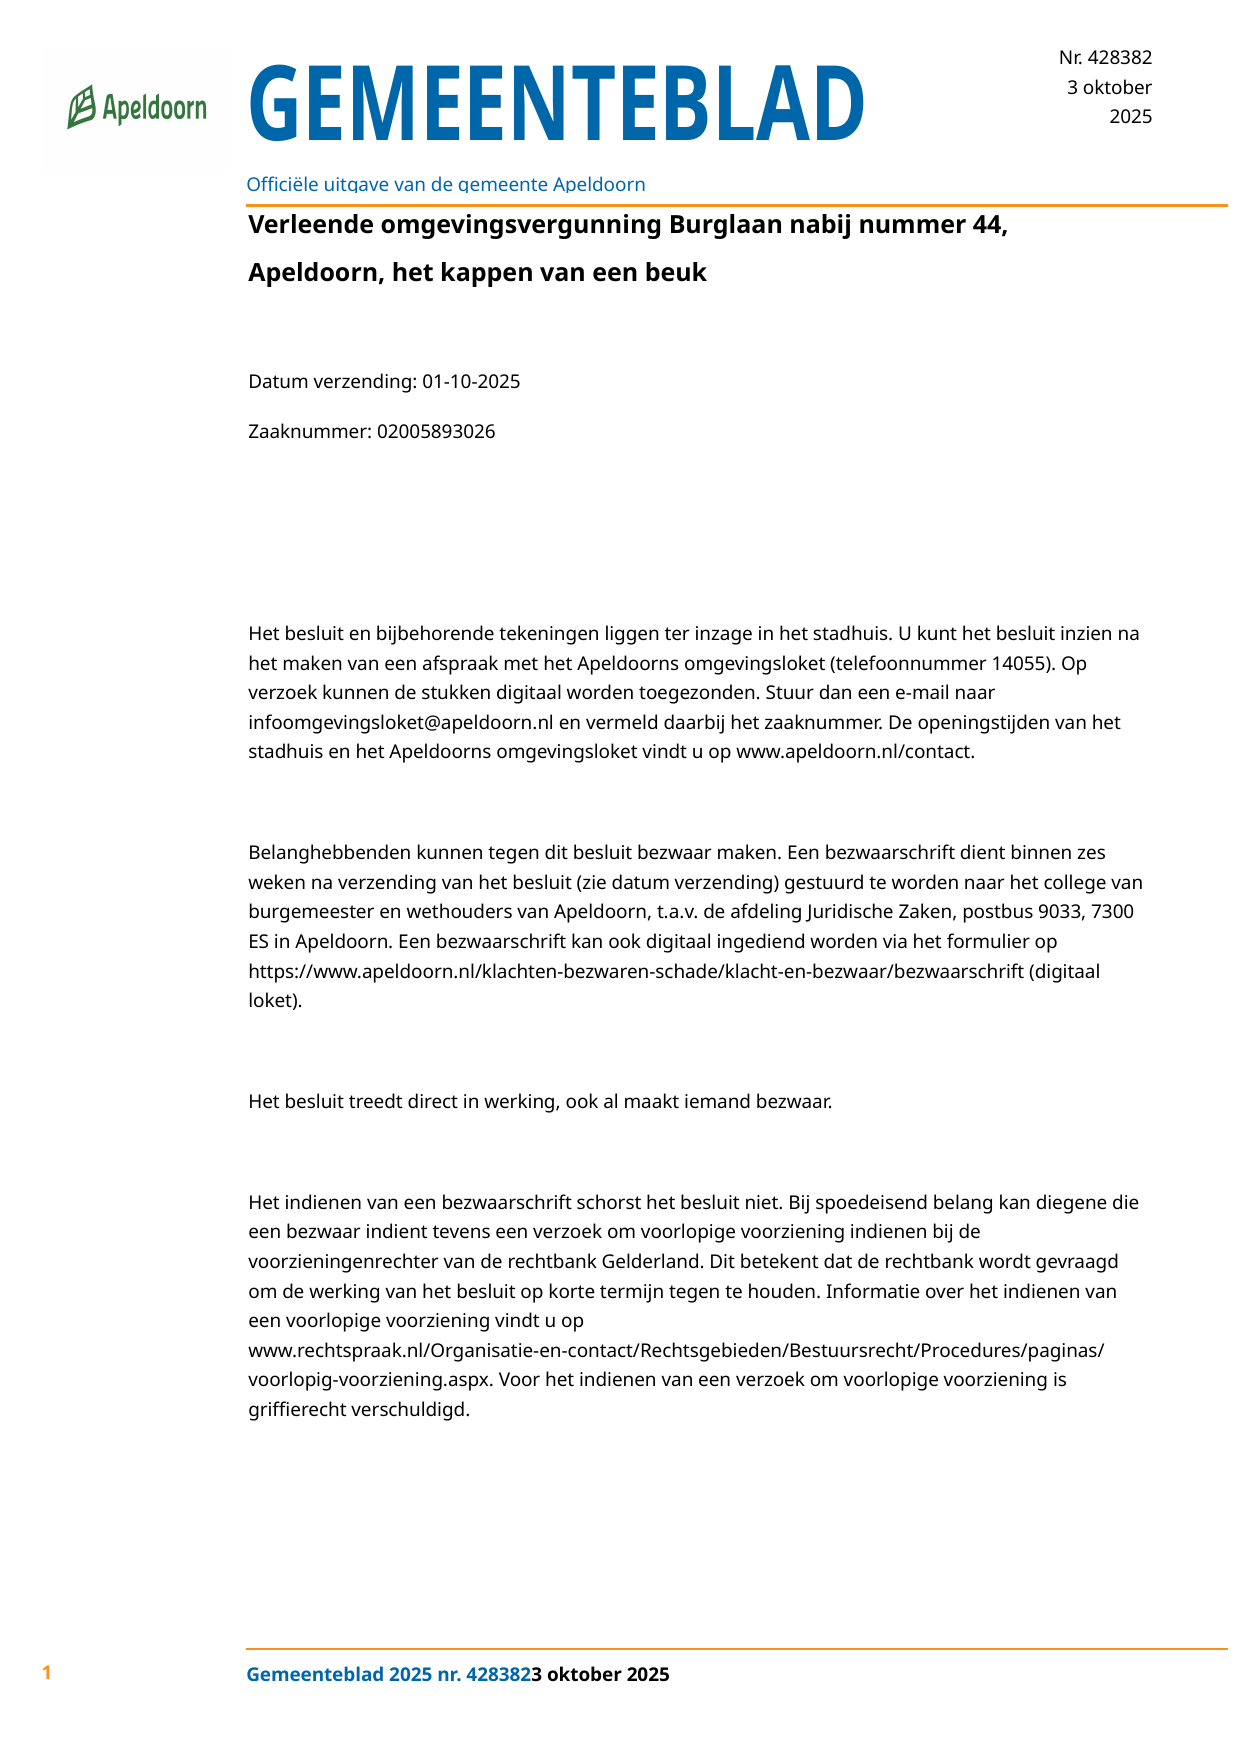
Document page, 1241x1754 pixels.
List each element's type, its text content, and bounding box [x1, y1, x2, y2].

text Datum verzending: 01-10-2025 [248, 368, 1152, 394]
text Belanghebbenden kunnen tegen dit besluit bezwaar maken. Een bezwaarschrift dient binnen zes weken na verzending van het besluit (zie datum verzending) gestuurd te worden naar het college van burgemeester en wethouders van Apeldoorn, t.a.v. de afdeling Juridische Zaken, postbus 9033, 7300 ES in Apeldoorn. Een bezwaarschrift kan ook digitaal ingediend worden via het formulier op https://www.apeldoorn.nl/klachten-bezwaren-schade/klacht-en-bezwaar/bezwaarschrift (digitaal loket). [248, 839, 1152, 1013]
text Het besluit treedt direct in werking, ook al maakt iemand bezwaar. [248, 1088, 1152, 1114]
picture [41, 47, 231, 172]
text Het besluit en bijbehorende tekeningen liggen ter inzage in het stadhuis. U kunt het besluit inzien na het maken van een afspraak met het Apeldoorns omgevingsloket (telefoonnummer 14055). Op verzoek kunnen de stukken digitaal worden toegezonden. Stuur dan een e-mail naar infoomgevingsloket@apeldoorn.nl en vermeld daarbij het zaaknummer. De openingstijden van het stadhuis en het Apeldoorns omgevingsloket vindt u op www.apeldoorn.nl/contact. [248, 620, 1152, 764]
text Het indienen van een bezwaarschrift schorst het besluit niet. Bij spoedeisend belang kan diegene die een bezwaar indient tevens een verzoek om voorlopige voorziening indienen bij de voorzieningenrechter van de rechtbank Gelderland. Dit betekent dat de rechtbank wordt gevraagd om de werking van het besluit op korte termijn tegen te houden. Informatie over het indienen van een voorlopige voorziening vindt u op www.rechtspraak.nl/Organisatie-en-contact/Rechtsgebieden/Bestuursrecht/Procedures/paginas/voorlopig-voorziening.aspx. Voor het indienen van een verzoek om voorlopige voorziening is griffierecht verschuldigd. [248, 1189, 1152, 1422]
text Verleende omgevingsvergunning Burglaan nabij nummer 44, Apeldoorn, het kappen van een beuk [248, 207, 1152, 288]
text Zaaknummer: 02005893026 [248, 419, 1152, 444]
